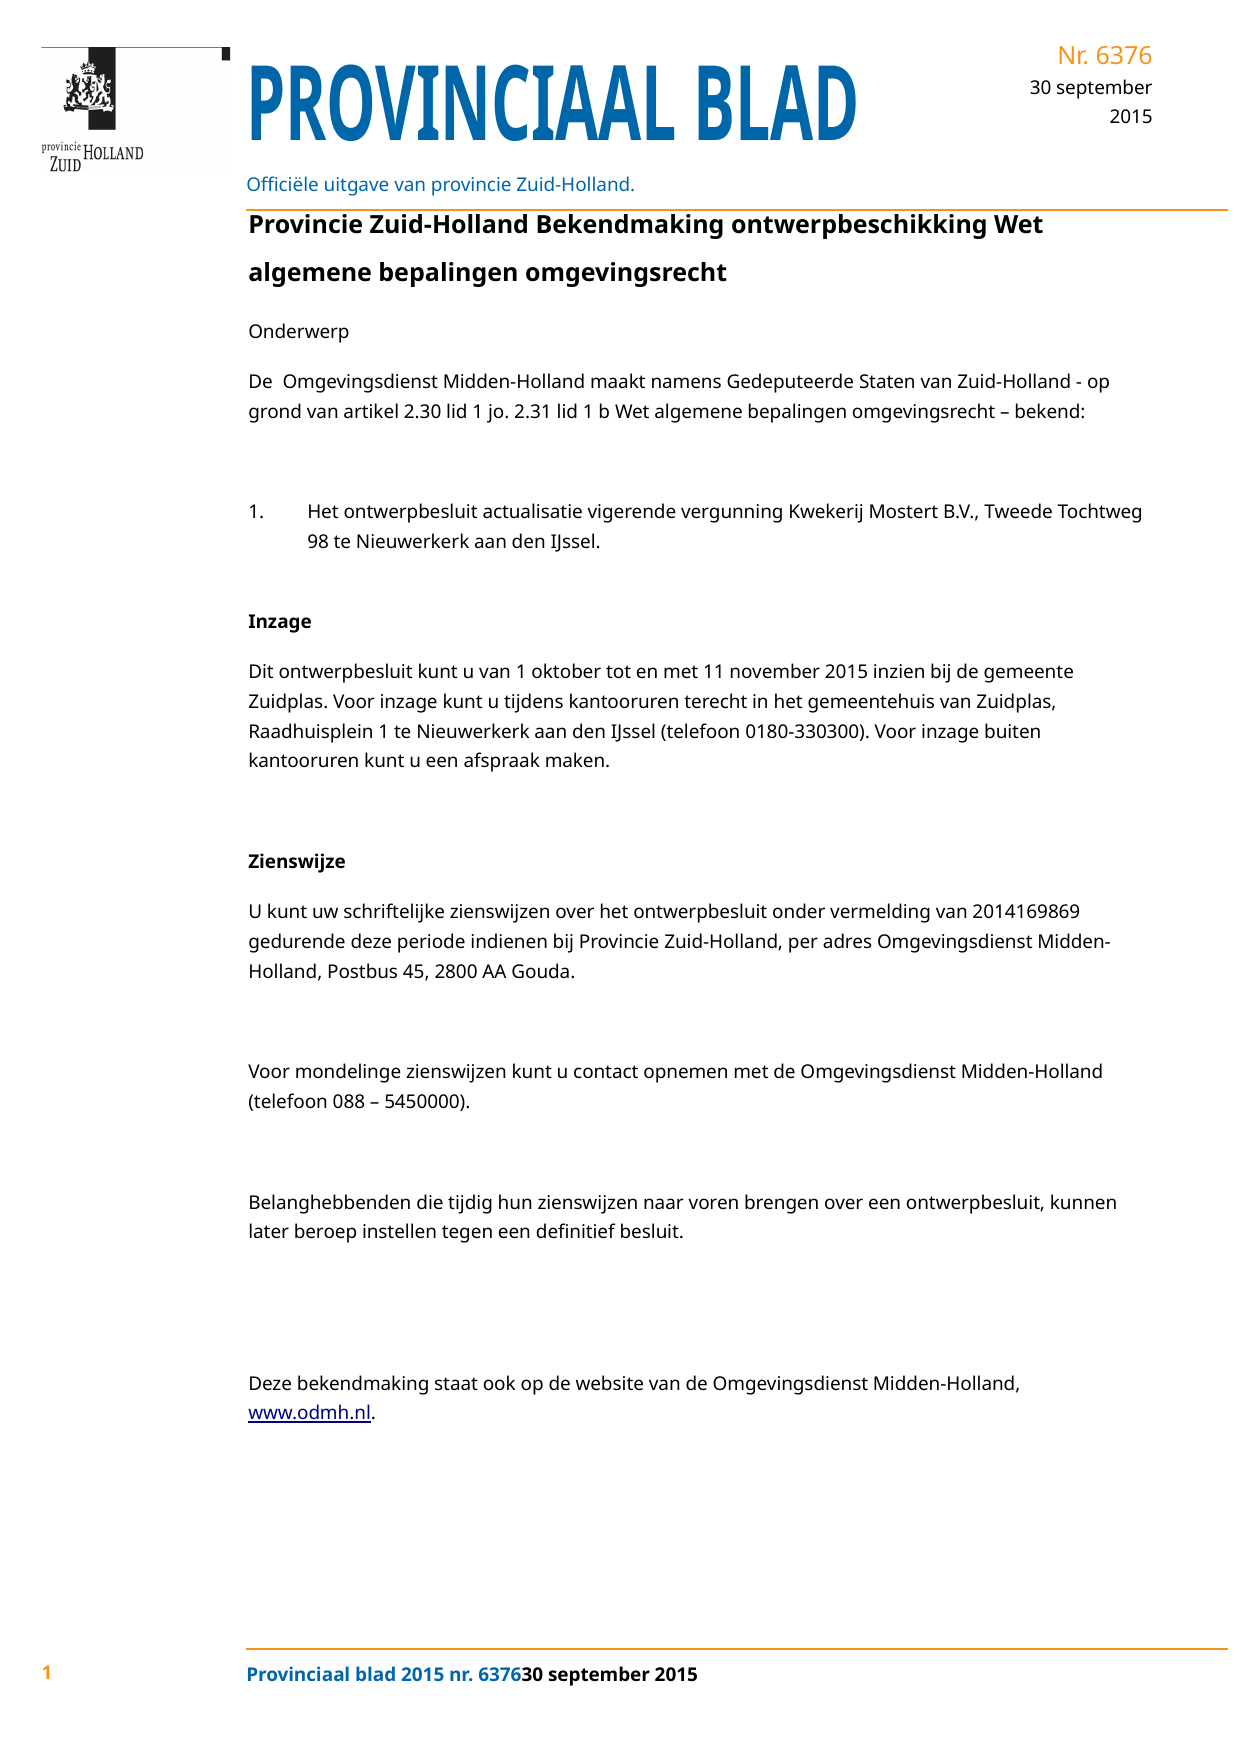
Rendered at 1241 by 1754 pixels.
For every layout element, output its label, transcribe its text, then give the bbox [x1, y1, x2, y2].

list Het ontwerpbesluit actualisatie vigerende vergunning Kwekerij Mostert B.V., Tweede Tochtweg 98 te Nieuwerkerk aan den IJssel. [248, 499, 1152, 554]
text Inzage [248, 608, 1152, 634]
text Onderwerp [248, 318, 1152, 344]
picture [41, 47, 231, 172]
text U kunt uw schriftelijke zienswijzen over het ontwerpbesluit onder vermelding van 2014169869 gedurende deze periode indienen bij Provincie Zuid-Holland, per adres Omgevingsdienst Midden-Holland, Postbus 45, 2800 AA Gouda. [248, 899, 1152, 984]
text Zienswijze [248, 848, 1152, 874]
text Dit ontwerpbesluit kunt u van 1 oktober tot en met 11 november 2015 inzien bij de gemeente Zuidplas. Voor inzage kunt u tijdens kantooruren terecht in het gemeentehuis van Zuidplas, Raadhuisplein 1 te Nieuwerkerk aan den IJssel (telefoon 0180-330300). Voor inzage buiten kantooruren kunt u een afspraak maken. [248, 659, 1152, 773]
text Belanghebbenden die tijdig hun zienswijzen naar voren brengen over een ontwerpbesluit, kunnen later beroep instellen tegen een definitief besluit. [248, 1189, 1152, 1244]
text Provincie Zuid-Holland Bekendmaking ontwerpbeschikking Wet algemene bepalingen omgevingsrecht [248, 211, 1152, 288]
text Voor mondelinge zienswijzen kunt u contact opnemen met de Omgevingsdienst Midden-Holland (telefoon 088 – 5450000). [248, 1059, 1152, 1114]
text Deze bekendmaking staat ook op de website van de Omgevingsdienst Midden-Holland, www.odmh.nl. [248, 1370, 1152, 1425]
text De Omgevingsdienst Midden-Holland maakt namens Gedeputeerde Staten van Zuid-Holland - op grond van artikel 2.30 lid 1 jo. 2.31 lid 1 b Wet algemene bepalingen omgevingsrecht – bekend: [248, 368, 1152, 424]
